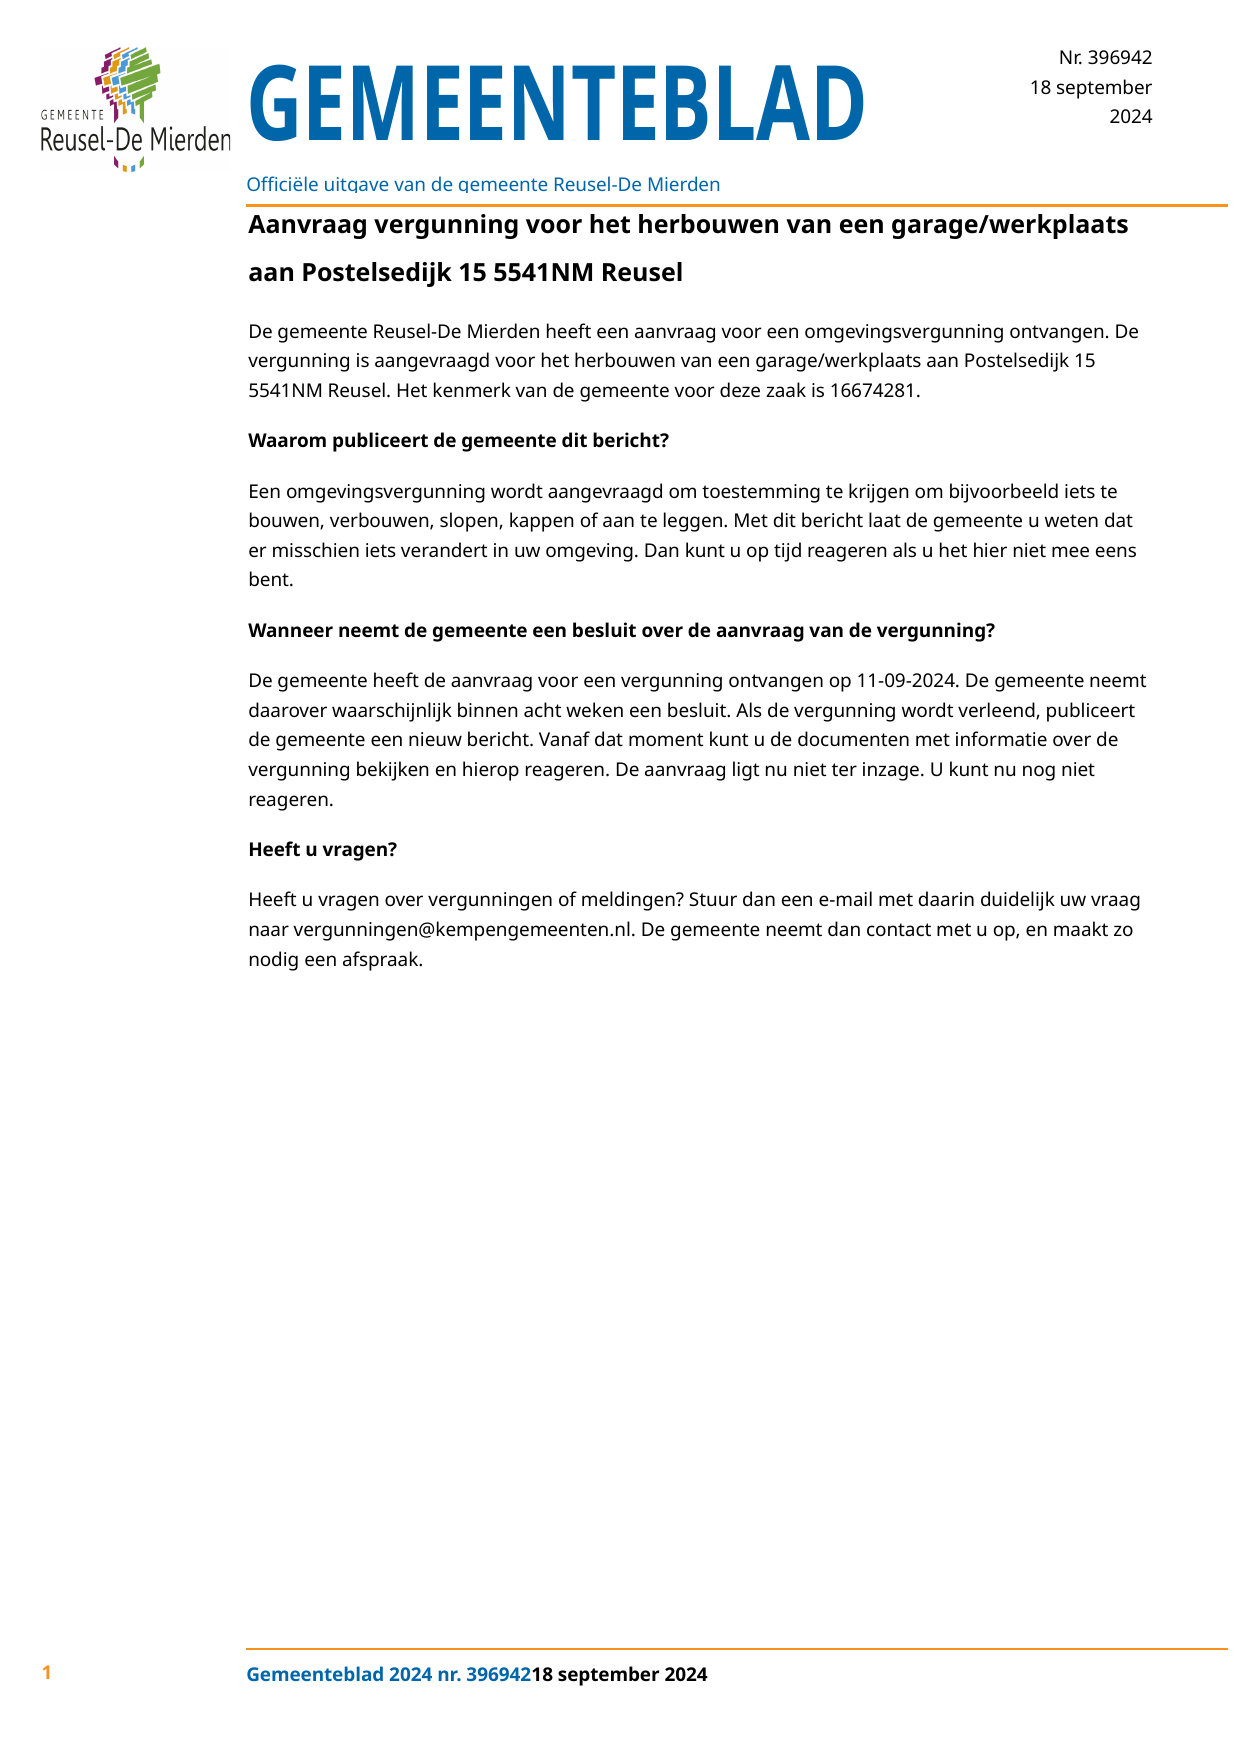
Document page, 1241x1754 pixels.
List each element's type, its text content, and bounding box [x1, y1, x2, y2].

text Waarom publiceert de gemeente dit bericht? [248, 427, 1152, 453]
text Aanvraag vergunning voor het herbouwen van een garage/werkplaats aan Postelsedijk 15 5541NM Reusel [248, 207, 1152, 288]
text De gemeente heeft de aanvraag voor een vergunning ontvangen op 11-09-2024. De gemeente neemt daarover waarschijnlijk binnen acht weken een besluit. Als de vergunning wordt verleend, publiceert de gemeente een nieuw bericht. Vanaf dat moment kunt u de documenten met informatie over de vergunning bekijken en hierop reageren. De aanvraag ligt nu niet ter inzage. U kunt nu nog niet reageren. [248, 667, 1152, 812]
picture [41, 47, 231, 172]
text Heeft u vragen? [248, 836, 1152, 862]
text Heeft u vragen over vergunningen of meldingen? Stuur dan een e-mail met daarin duidelijk uw vraag naar vergunningen@kempengemeenten.nl. De gemeente neemt dan contact met u op, en maakt zo nodig een afspraak. [248, 887, 1152, 972]
text Een omgevingsvergunning wordt aangevraagd om toestemming te krijgen om bijvoorbeeld iets te bouwen, verbouwen, slopen, kappen of aan te leggen. Met dit bericht laat de gemeente u weten dat er misschien iets verandert in uw omgeving. Dan kunt u op tijd reageren als u het hier niet mee eens bent. [248, 478, 1152, 592]
text De gemeente Reusel-De Mierden heeft een aanvraag voor een omgevingsvergunning ontvangen. De vergunning is aangevraagd voor het herbouwen van een garage/werkplaats aan Postelsedijk 15 5541NM Reusel. Het kenmerk van de gemeente voor deze zaak is 16674281. [248, 318, 1152, 403]
text Wanneer neemt de gemeente een besluit over de aanvraag van de vergunning? [248, 617, 1152, 643]
